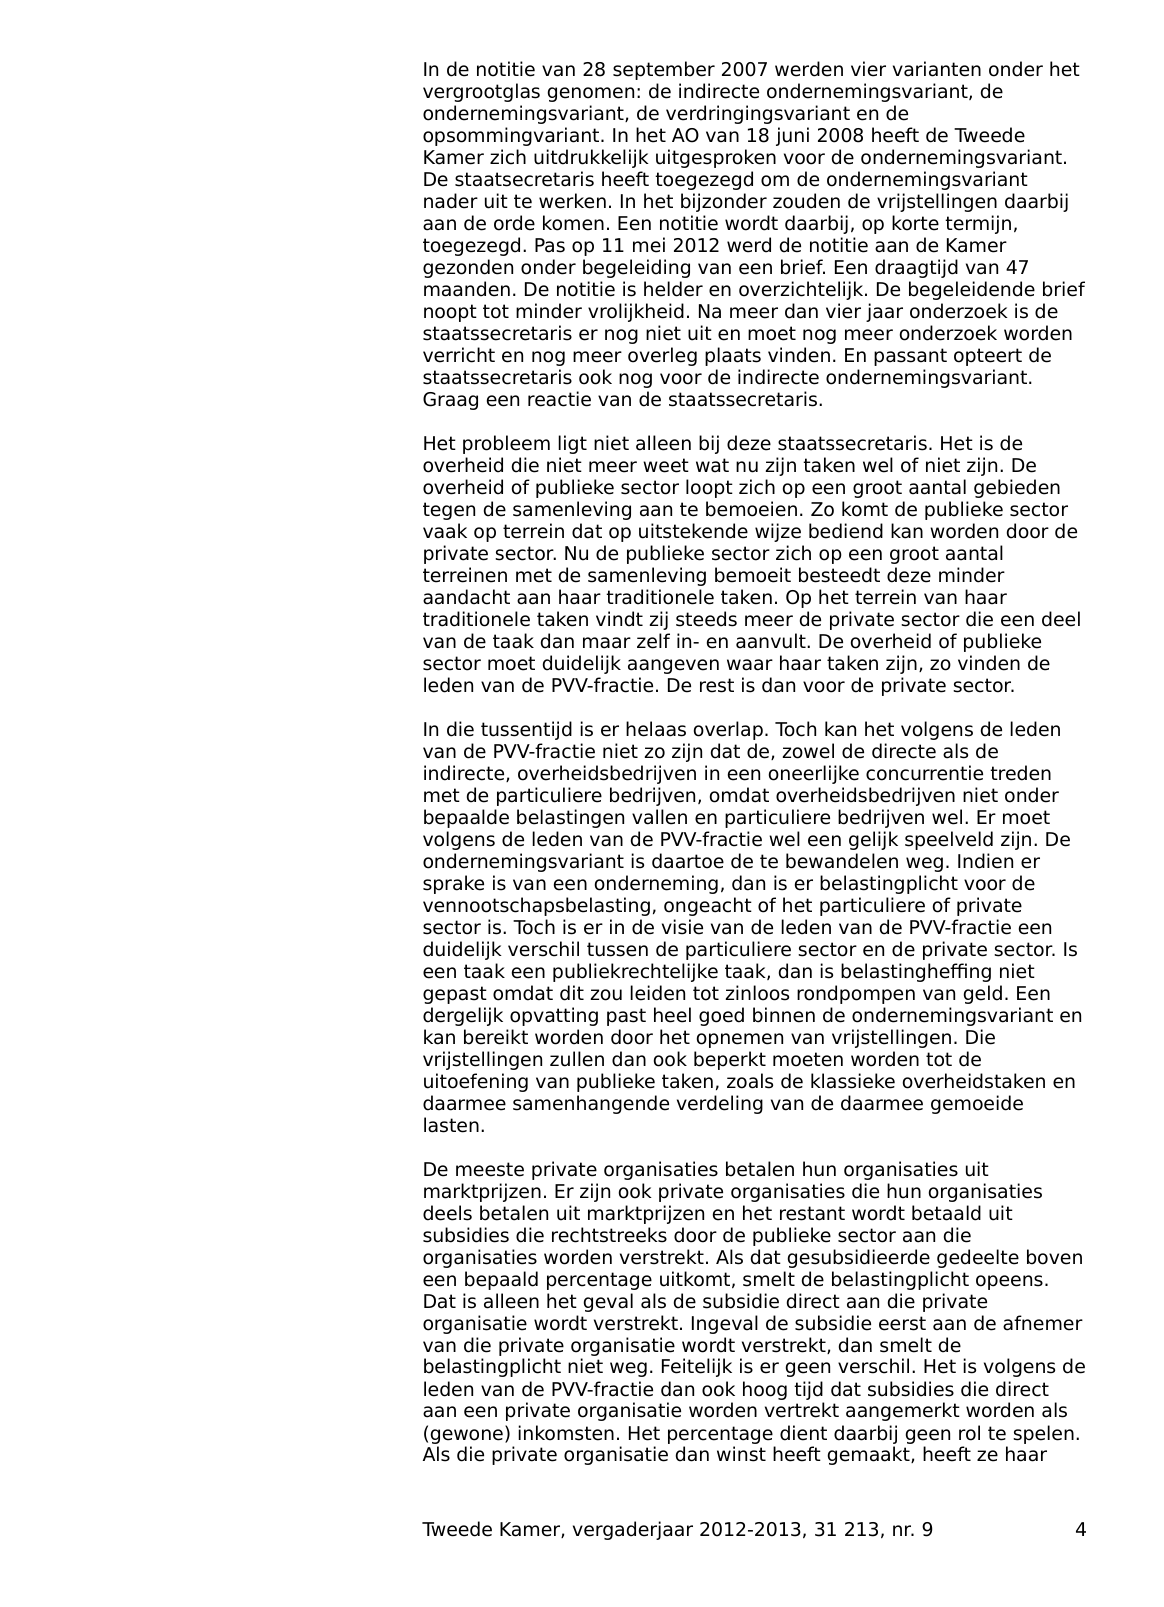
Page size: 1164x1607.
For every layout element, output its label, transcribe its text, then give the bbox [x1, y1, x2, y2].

text In die tussentijd is er helaas overlap. Toch kan het volgens de leden van de PVV-fractie niet zo zijn dat de, zowel de directe als de indirecte, overheidsbedrijven in een oneerlijke concurrentie treden met de particuliere bedrijven, omdat overheidsbedrijven niet onder bepaalde belastingen vallen en particuliere bedrijven wel. Er moet volgens de leden van de PVV-fractie wel een gelijk speelveld zijn. De ondernemingsvariant is daartoe de te bewandelen weg. Indien er sprake is van een onderneming, dan is er belastingplicht voor de vennootschapsbelasting, ongeacht of het particuliere of private sector is. Toch is er in de visie van de leden van de PVV-fractie een duidelijk verschil tussen de particuliere sector en de private sector. Is een taak een publiekrechtelijke taak, dan is belastingheffing niet gepast omdat dit zou leiden tot zinloos rondpompen van geld. Een dergelijk opvatting past heel goed binnen de ondernemingsvariant en kan bereikt worden door het opnemen van vrijstellingen. Die vrijstellingen zullen dan ook beperkt moeten worden tot de uitoefening van publieke taken, zoals de klassieke overheidstaken en daarmee samenhangende verdeling van de daarmee gemoeide lasten. [422, 719, 1087, 1136]
text De meeste private organisaties betalen hun organisaties uit marktprijzen. Er zijn ook private organisaties die hun organisaties deels betalen uit marktprijzen en het restant wordt betaald uit subsidies die rechtstreeks door de publieke sector aan die organisaties worden verstrekt. Als dat gesubsidieerde gedeelte boven een bepaald percentage uitkomt, smelt de belastingplicht opeens. Dat is alleen het geval als de subsidie direct aan die private organisatie wordt verstrekt. Ingeval de subsidie eerst aan de afnemer van die private organisatie wordt verstrekt, dan smelt de belastingplicht niet weg. Feitelijk is er geen verschil. Het is volgens de leden van de PVV-fractie dan ook hoog tijd dat subsidies die direct aan een private organisatie worden vertrekt aangemerkt worden als (gewone) inkomsten. Het percentage dient daarbij geen rol te spelen. Als die private organisatie dan winst heeft gemaakt, heeft ze haar [422, 1159, 1087, 1466]
text In de notitie van 28 september 2007 werden vier varianten onder het vergrootglas genomen: de indirecte ondernemingsvariant, de ondernemingsvariant, de verdringingsvariant en de opsommingvariant. In het AO van 18 juni 2008 heeft de Tweede Kamer zich uitdrukkelijk uitgesproken voor de ondernemingsvariant. De staatsecretaris heeft toegezegd om de ondernemingsvariant nader uit te werken. In het bijzonder zouden de vrijstellingen daarbij aan de orde komen. Een notitie wordt daarbij, op korte termijn, toegezegd. Pas op 11 mei 2012 werd de notitie aan de Kamer gezonden onder begeleiding van een brief. Een draagtijd van 47 maanden. De notitie is helder en overzichtelijk. De begeleidende brief noopt tot minder vrolijkheid. Na meer dan vier jaar onderzoek is de staatssecretaris er nog niet uit en moet nog meer onderzoek worden verricht en nog meer overleg plaats vinden. En passant opteert de staatssecretaris ook nog voor de indirecte ondernemingsvariant. Graag een reactie van de staatssecretaris. [422, 59, 1087, 411]
text Het probleem ligt niet alleen bij deze staatssecretaris. Het is de overheid die niet meer weet wat nu zijn taken wel of niet zijn. De overheid of publieke sector loopt zich op een groot aantal gebieden tegen de samenleving aan te bemoeien. Zo komt de publieke sector vaak op terrein dat op uitstekende wijze bediend kan worden door de private sector. Nu de publieke sector zich op een groot aantal terreinen met de samenleving bemoeit besteedt deze minder aandacht aan haar traditionele taken. Op het terrein van haar traditionele taken vindt zij steeds meer de private sector die een deel van de taak dan maar zelf in- en aanvult. De overheid of publieke sector moet duidelijk aangeven waar haar taken zijn, zo vinden de leden van de PVV-fractie. De rest is dan voor de private sector. [422, 433, 1087, 697]
